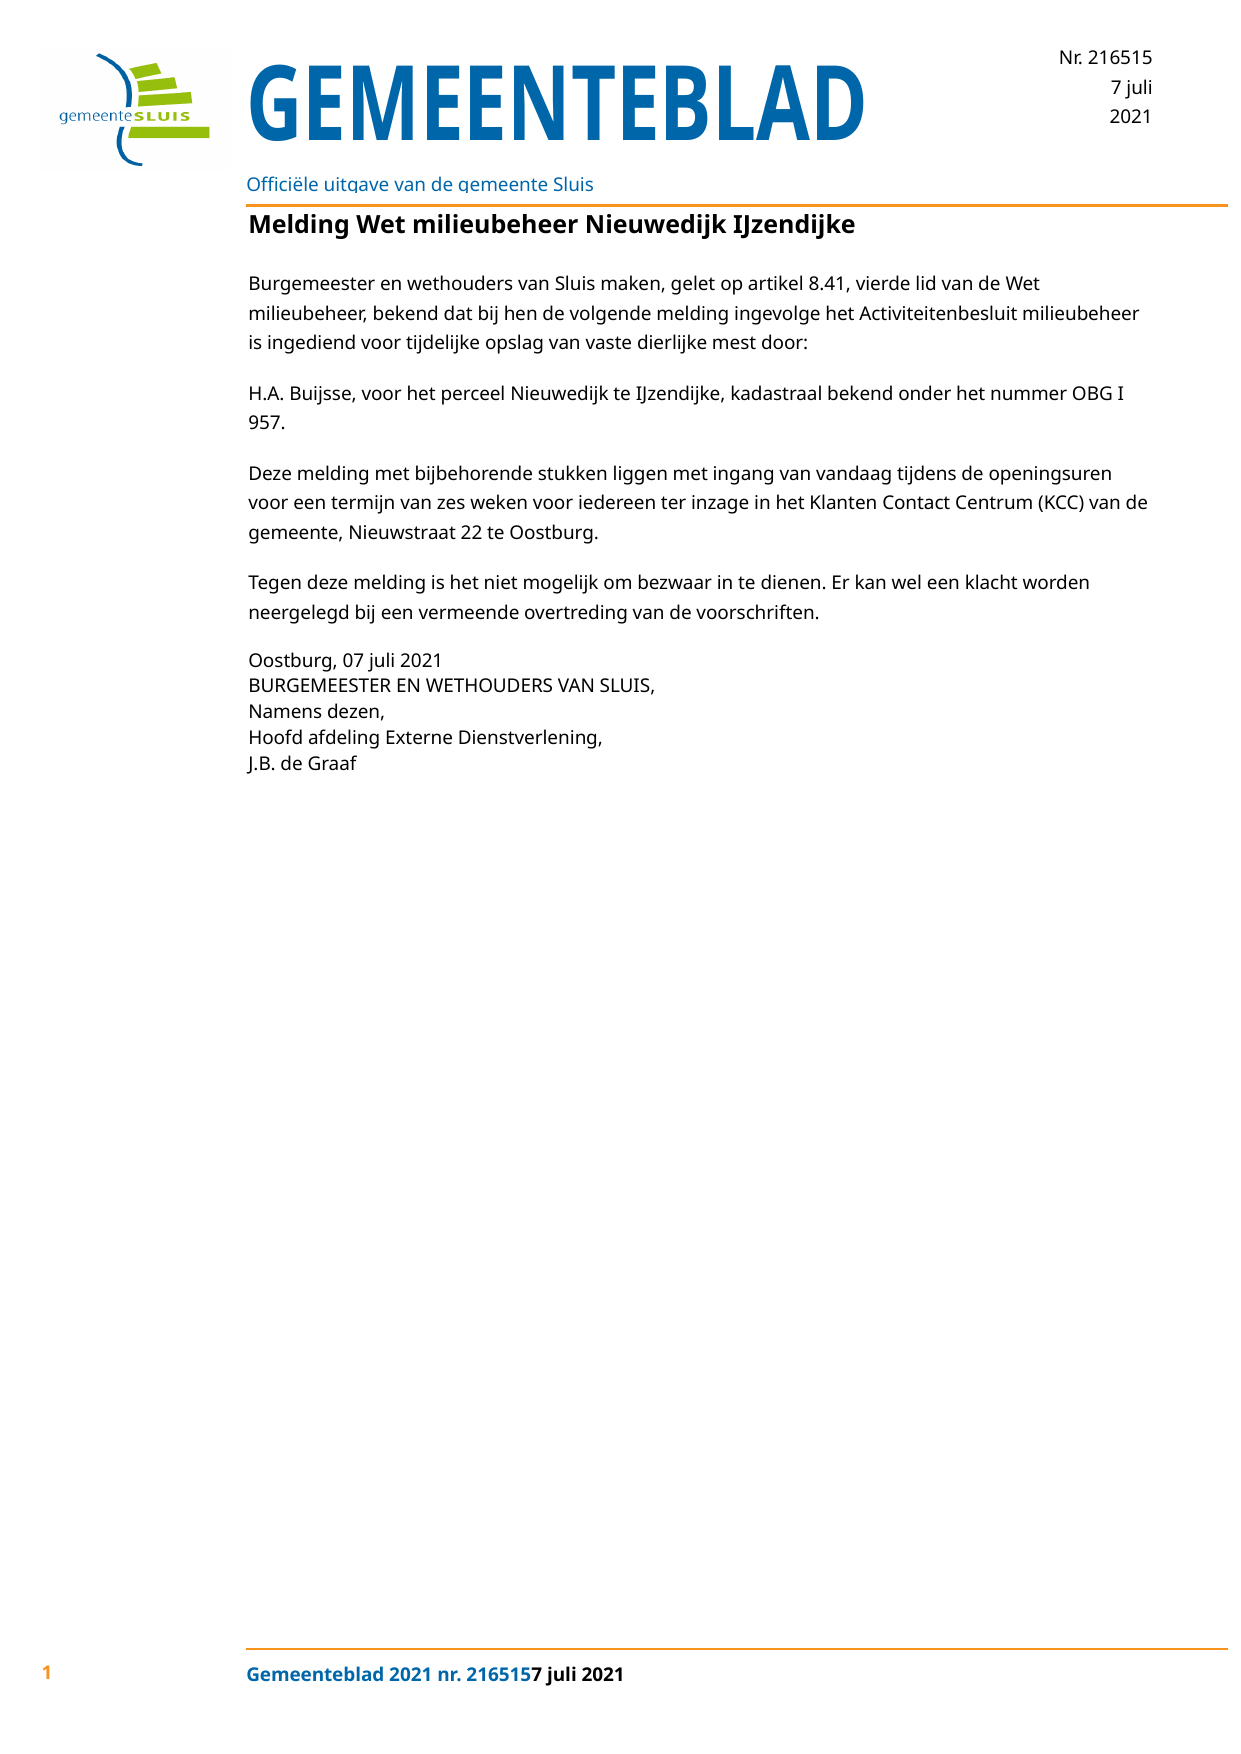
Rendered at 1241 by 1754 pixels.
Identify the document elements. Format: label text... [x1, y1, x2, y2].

text Tegen deze melding is het niet mogelijk om bezwaar in te dienen. Er kan wel een klacht worden neergelegd bij een vermeende overtreding van de voorschriften. [248, 569, 1152, 625]
picture [41, 47, 231, 172]
text J.B. de Graaf [248, 750, 1152, 776]
text BURGEMEESTER EN WETHOUDERS VAN SLUIS, [248, 673, 1152, 698]
text Namens dezen, [248, 698, 1152, 724]
text Oostburg, 07 juli 2021 [248, 647, 1152, 673]
text Melding Wet milieubeheer Nieuwedijk IJzendijke [248, 207, 1152, 241]
text Hoofd afdeling Externe Dienstverlening, [248, 724, 1152, 750]
text Deze melding met bijbehorende stukken liggen met ingang van vandaag tijdens de openingsuren voor een termijn van zes weken voor iedereen ter inzage in het Klanten Contact Centrum (KCC) van de gemeente, Nieuwstraat 22 te Oostburg. [248, 460, 1152, 545]
text Burgemeester en wethouders van Sluis maken, gelet op artikel 8.41, vierde lid van de Wet milieubeheer, bekend dat bij hen de volgende melding ingevolge het Activiteitenbesluit milieubeheer is ingediend voor tijdelijke opslag van vaste dierlijke mest door: [248, 270, 1152, 355]
text H.A. Buijsse, voor het perceel Nieuwedijk te IJzendijke, kadastraal bekend onder het nummer OBG I 957. [248, 380, 1152, 435]
